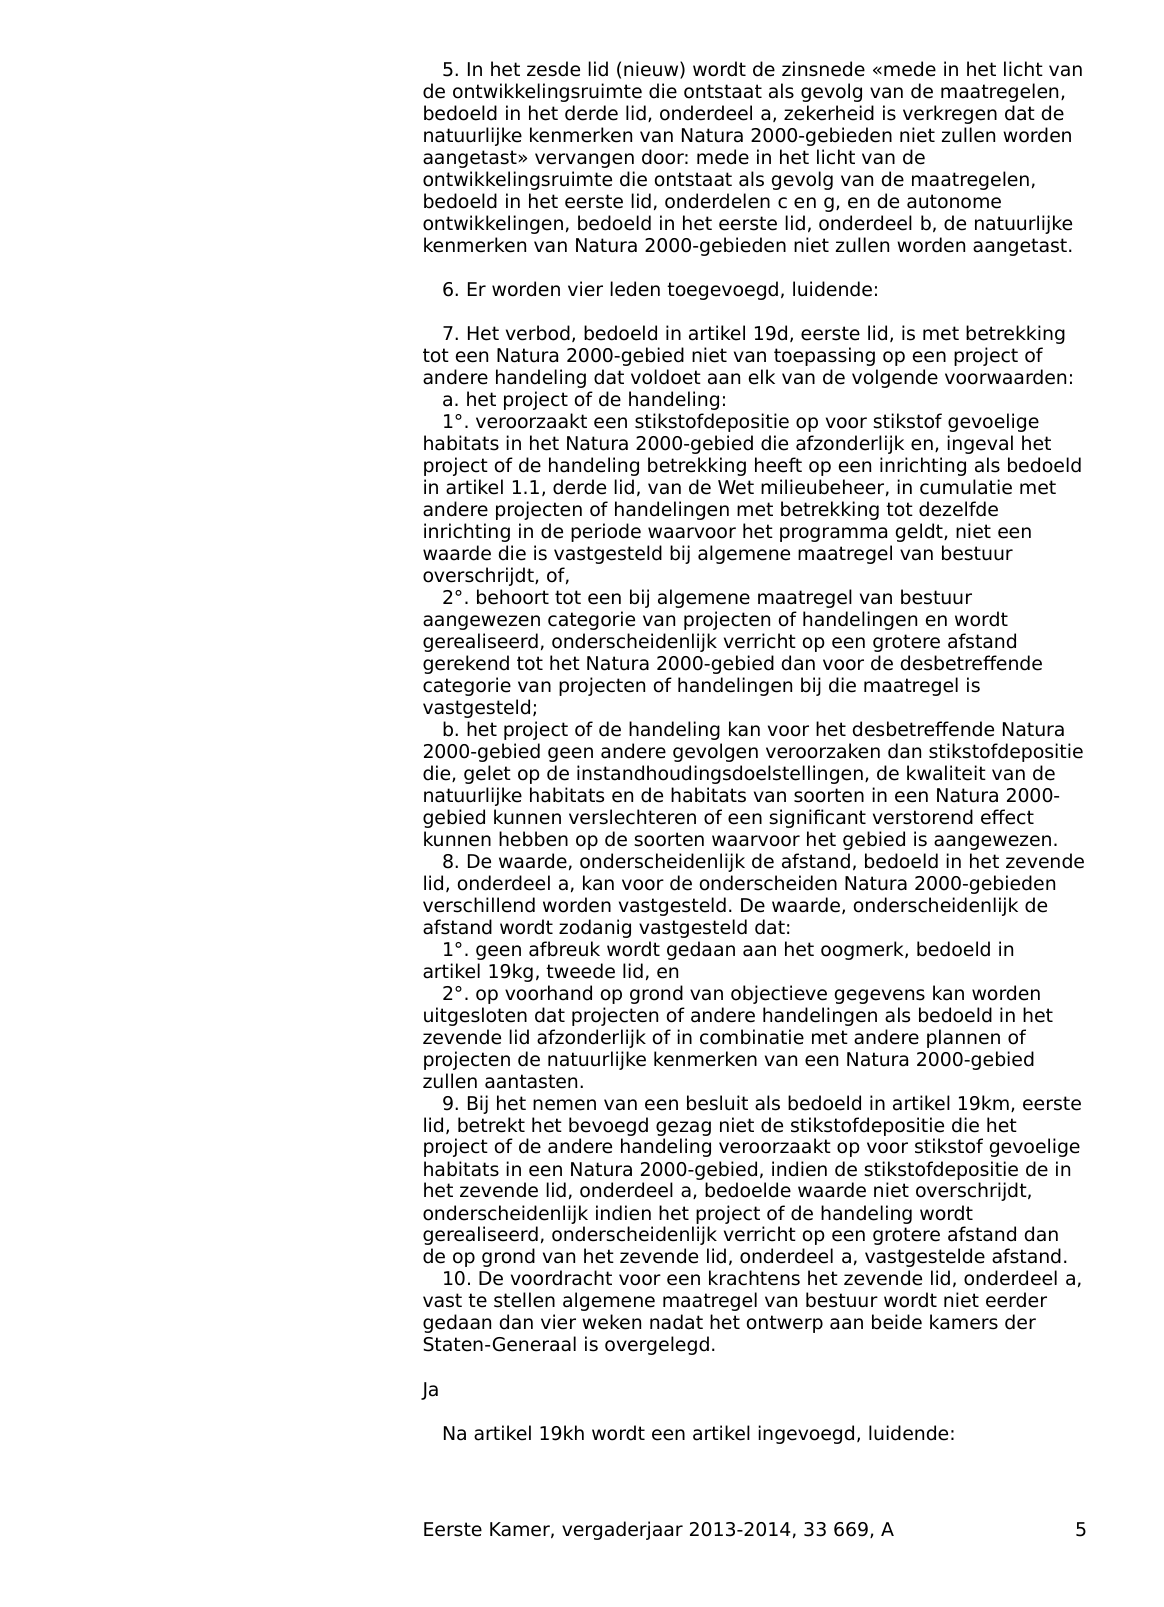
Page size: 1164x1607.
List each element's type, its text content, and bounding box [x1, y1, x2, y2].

text Na artikel 19kh wordt een artikel ingevoegd, luidende: [422, 1423, 1087, 1444]
text 2°. behoort tot een bij algemene maatregel van bestuur aangewezen categorie van projecten of handelingen en wordt gerealiseerd, onderscheidenlijk verricht op een grotere afstand gerekend tot het Natura 2000-gebied dan voor de desbetreffende categorie van projecten of handelingen bij die maatregel is vastgesteld; [422, 587, 1087, 719]
text 1°. geen afbreuk wordt gedaan aan het oogmerk, bedoeld in artikel 19kg, tweede lid, en [422, 939, 1087, 983]
text Ja [422, 1378, 1087, 1400]
text 8. De waarde, onderscheidenlijk de afstand, bedoeld in het zevende lid, onderdeel a, kan voor de onderscheiden Natura 2000-gebieden verschillend worden vastgesteld. De waarde, onderscheidenlijk de afstand wordt zodanig vastgesteld dat: [422, 851, 1087, 939]
text 5. In het zesde lid (nieuw) wordt de zinsnede «mede in het licht van de ontwikkelingsruimte die ontstaat als gevolg van de maatregelen, bedoeld in het derde lid, onderdeel a, zekerheid is verkregen dat de natuurlijke kenmerken van Natura 2000-gebieden niet zullen worden aangetast» vervangen door: mede in het licht van de ontwikkelingsruimte die ontstaat als gevolg van de maatregelen, bedoeld in het eerste lid, onderdelen c en g, en de autonome ontwikkelingen, bedoeld in het eerste lid, onderdeel b, de natuurlijke kenmerken van Natura 2000-gebieden niet zullen worden aangetast. [422, 59, 1087, 257]
text 7. Het verbod, bedoeld in artikel 19d, eerste lid, is met betrekking tot een Natura 2000-gebied niet van toepassing op een project of andere handeling dat voldoet aan elk van de volgende voorwaarden: [422, 323, 1087, 389]
text 2°. op voorhand op grond van objectieve gegevens kan worden uitgesloten dat projecten of andere handelingen als bedoeld in het zevende lid afzonderlijk of in combinatie met andere plannen of projecten de natuurlijke kenmerken van een Natura 2000-gebied zullen aantasten. [422, 983, 1087, 1092]
text 10. De voordracht voor een krachtens het zevende lid, onderdeel a, vast te stellen algemene maatregel van bestuur wordt niet eerder gedaan dan vier weken nadat het ontwerp aan beide kamers der Staten-Generaal is overgelegd. [422, 1268, 1087, 1356]
text 9. Bij het nemen van een besluit als bedoeld in artikel 19km, eerste lid, betrekt het bevoegd gezag niet de stikstofdepositie die het project of de andere handeling veroorzaakt op voor stikstof gevoelige habitats in een Natura 2000-gebied, indien de stikstofdepositie de in het zevende lid, onderdeel a, bedoelde waarde niet overschrijdt, onderscheidenlijk indien het project of de handeling wordt gerealiseerd, onderscheidenlijk verricht op een grotere afstand dan de op grond van het zevende lid, onderdeel a, vastgestelde afstand. [422, 1092, 1087, 1268]
text 6. Er worden vier leden toegevoegd, luidende: [422, 279, 1087, 301]
text a. het project of de handeling: [422, 389, 1087, 411]
text 1°. veroorzaakt een stikstofdepositie op voor stikstof gevoelige habitats in het Natura 2000-gebied die afzonderlijk en, ingeval het project of de handeling betrekking heeft op een inrichting als bedoeld in artikel 1.1, derde lid, van de Wet milieubeheer, in cumulatie met andere projecten of handelingen met betrekking tot dezelfde inrichting in de periode waarvoor het programma geldt, niet een waarde die is vastgesteld bij algemene maatregel van bestuur overschrijdt, of, [422, 411, 1087, 587]
text b. het project of de handeling kan voor het desbetreffende Natura 2000-gebied geen andere gevolgen veroorzaken dan stikstofdepositie die, gelet op de instandhoudingsdoelstellingen, de kwaliteit van de natuurlijke habitats en de habitats van soorten in een Natura 2000-gebied kunnen verslechteren of een significant verstorend effect kunnen hebben op de soorten waarvoor het gebied is aangewezen. [422, 719, 1087, 851]
